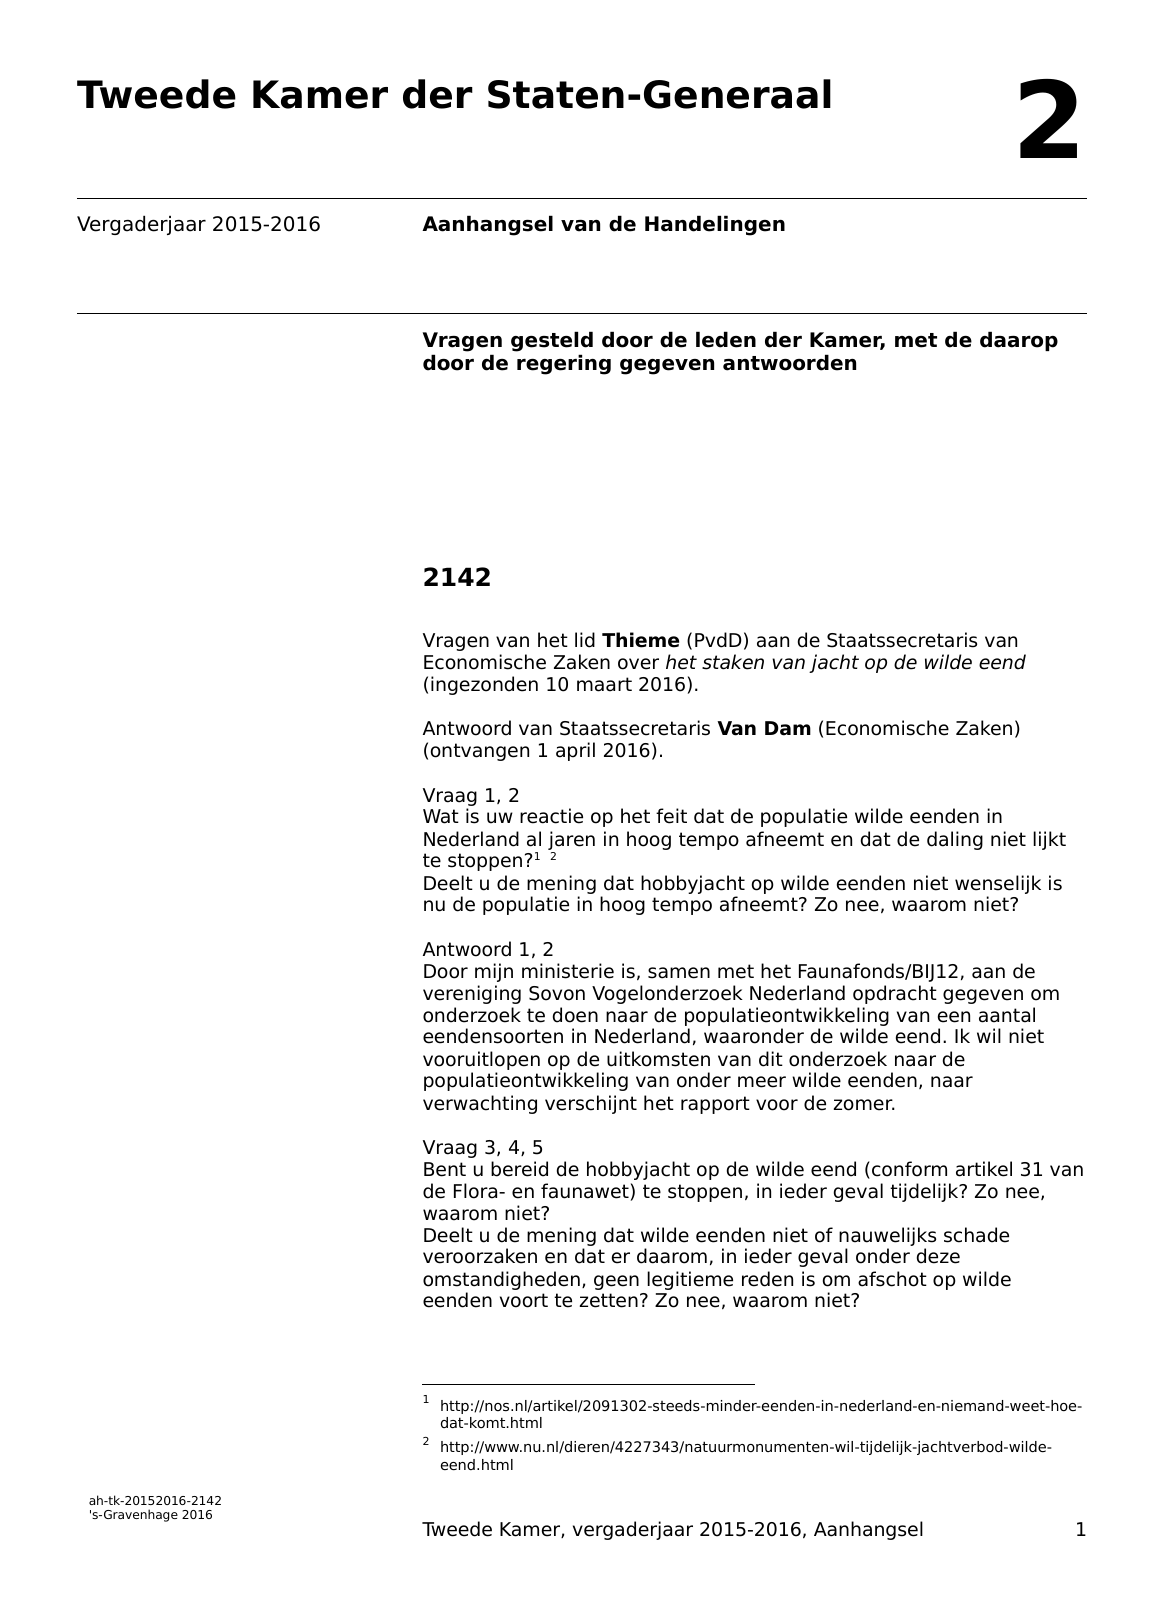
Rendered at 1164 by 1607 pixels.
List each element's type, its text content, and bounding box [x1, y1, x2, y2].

text Vragen van het lid Thieme (PvdD) aan de Staatssecretaris van Economische Zaken over het staken van jacht op de wilde eend (ingezonden 10 maart 2016). [422, 630, 1087, 696]
table_cell Vergaderjaar 2015-2016 [77, 199, 422, 313]
text Antwoord van Staatssecretaris Van Dam (Economische Zaken) (ontvangen 1 april 2016). [422, 718, 1087, 762]
table_cell [77, 314, 422, 375]
text Vraag 1, 2 [422, 784, 1087, 806]
text Door mijn ministerie is, samen met het Faunafonds/BIJ12, aan de vereniging Sovon Vogelonderzoek Nederland opdracht gegeven om onderzoek te doen naar de populatieontwikkeling van een aantal eendensoorten in Nederland, waaronder de wilde eend. Ik wil niet vooruitlopen op de uitkomsten van dit onderzoek naar de populatieontwikkeling van onder meer wilde eenden, naar verwachting verschijnt het rapport voor de zomer. [422, 961, 1087, 1114]
text Wat is uw reactie op het feit dat de populatie wilde eenden in Nederland al jaren in hoog tempo afneemt en dat de daling niet lijkt te stoppen? [422, 806, 1087, 872]
table_header Tweede Kamer der Staten-Generaal [77, 59, 886, 198]
table_header 2 [886, 59, 1087, 198]
table_cell Aanhangsel van de Handelingen [422, 199, 1087, 313]
text Antwoord 1, 2 [422, 938, 1087, 961]
text 2142 [422, 563, 1087, 592]
text ah-tk-20152016-2142 [88, 1494, 323, 1508]
table_cell Vragen gesteld door de leden der Kamer, met de daarop door de regering gegeven antwoorden [422, 314, 1087, 375]
text http://nos.nl/artikel/2091302-steeds-minder-eenden-in-nederland-en-niemand-weet-hoe-dat-komt.html [422, 1393, 1087, 1432]
text http://www.nu.nl/dieren/4227343/natuurmonumenten-wil-tijdelijk-jachtverbod-wilde-eend.html [422, 1435, 1087, 1474]
text Deelt u de mening dat wilde eenden niet of nauwelijks schade veroorzaken en dat er daarom, in ieder geval onder deze omstandigheden, geen legitieme reden is om afschot op wilde eenden voort te zetten? Zo nee, waarom niet? [422, 1224, 1087, 1312]
text Bent u bereid de hobbyjacht op de wilde eend (conform artikel 31 van de Flora- en faunawet) te stoppen, in ieder geval tijdelijk? Zo nee, waarom niet? [422, 1158, 1087, 1224]
text Vraag 3, 4, 5 [422, 1137, 1087, 1158]
text Deelt u de mening dat hobbyjacht op wilde eenden niet wenselijk is nu de populatie in hoog tempo afneemt? Zo nee, waarom niet? [422, 872, 1087, 916]
text 's-Gravenhage 2016 [88, 1508, 323, 1522]
